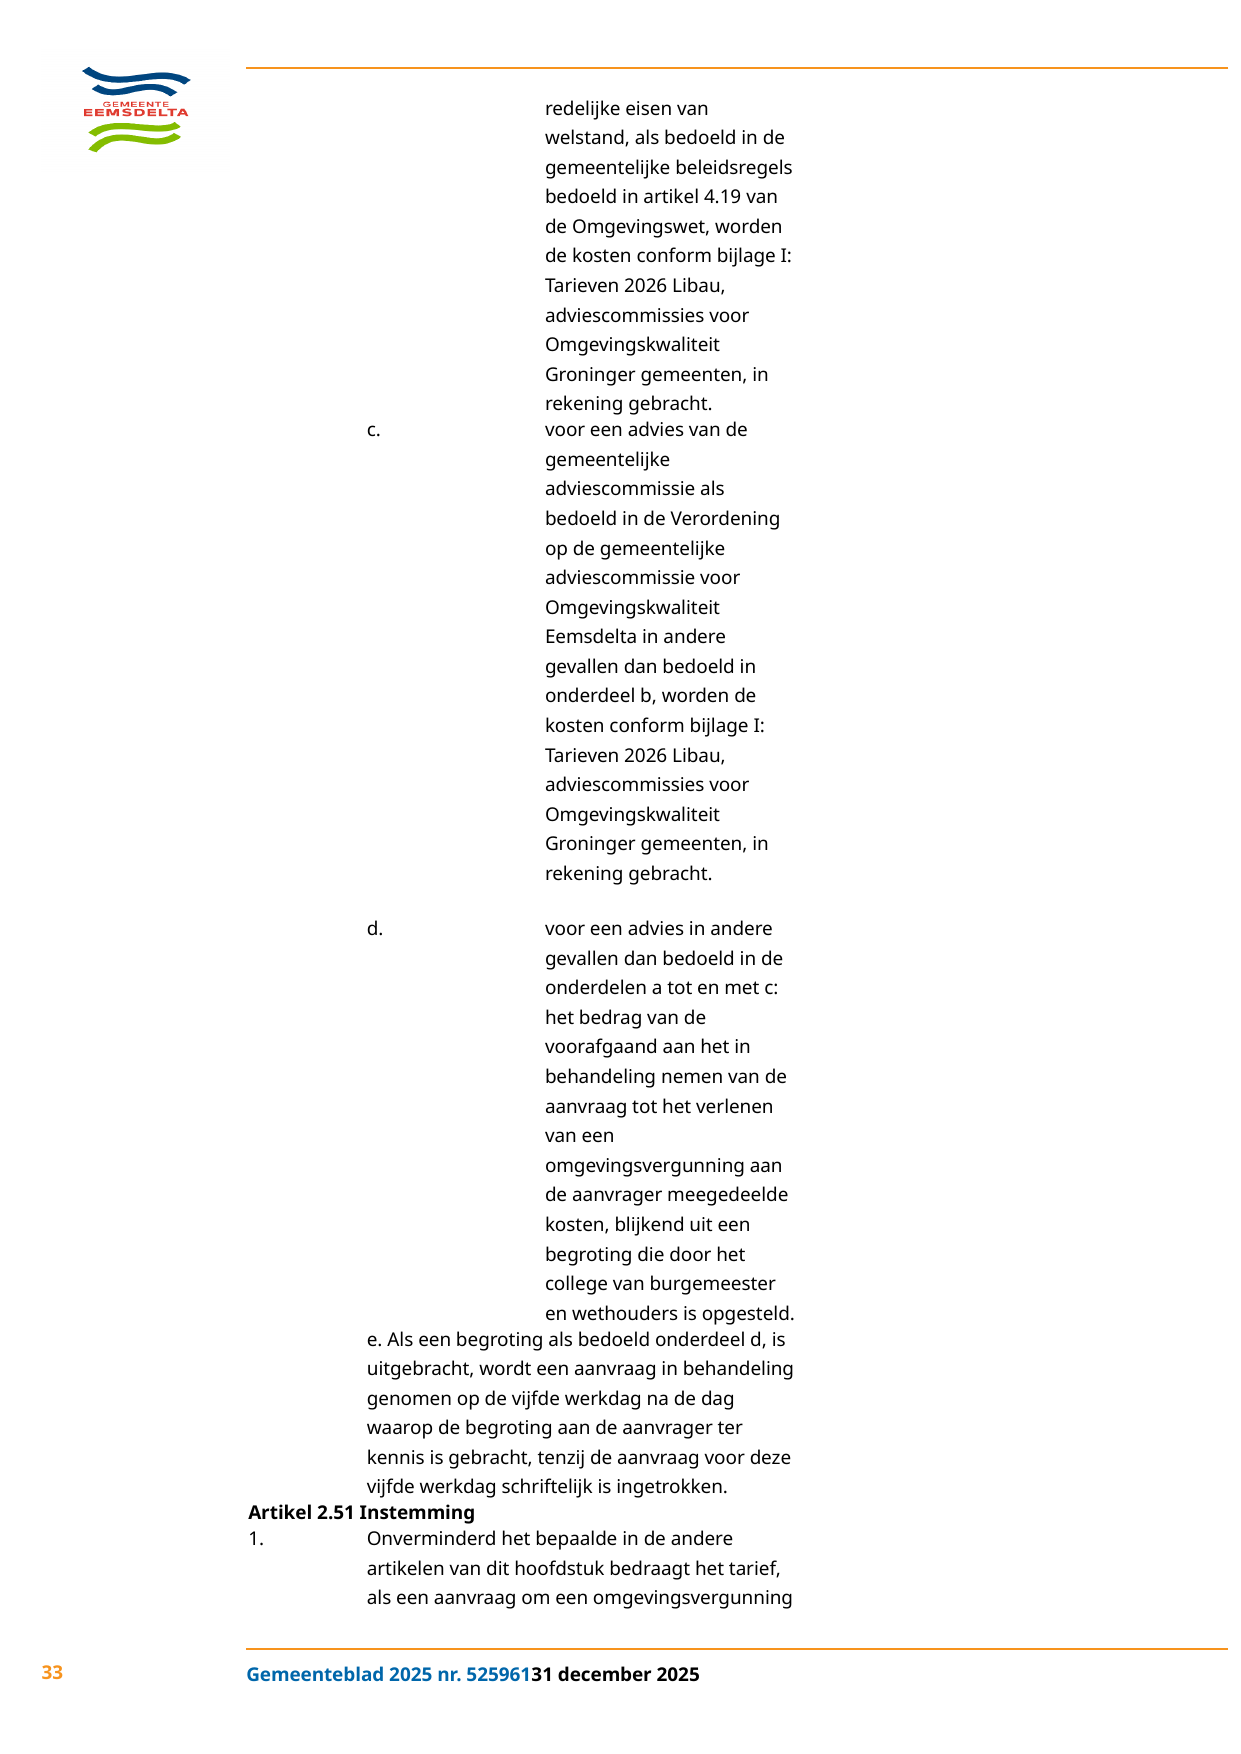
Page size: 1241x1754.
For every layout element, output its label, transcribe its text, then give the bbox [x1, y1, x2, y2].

table_cell voor een advies in andere gevallen dan bedoeld in de onderdelen a tot en met c: het bedrag van de voorafgaand aan het in behandeling nemen van de aanvraag tot het verlenen van een omgevingsvergunning aan de aanvrager meegedeelde kosten, blijkend uit een begroting die door het college van burgemeester en wethouders is opgesteld. [545, 915, 795, 1326]
table_cell [855, 416, 1152, 915]
table_cell [914, 95, 1152, 416]
table_cell c. [367, 416, 545, 915]
table_cell [855, 915, 1152, 1326]
table_cell d. [367, 915, 545, 1326]
table_cell [248, 95, 367, 416]
table_cell [795, 1326, 854, 1499]
table_cell [367, 95, 545, 416]
table_cell Onverminderd het bepaalde in de andere artikelen van dit hoofdstuk bedraagt het tarief, als een aanvraag om een omgevingsvergunning [367, 1525, 795, 1610]
table_cell Artikel 2.51 Instemming [248, 1499, 1152, 1525]
table_cell 1. [248, 1525, 367, 1610]
table_cell [248, 416, 367, 915]
table_cell redelijke eisen van welstand, als bedoeld in de gemeentelijke beleidsregels bedoeld in artikel 4.19 van de Omgevingswet, worden de kosten conform bijlage I: Tarieven 2026 Libau, adviescommissies voor Omgevingskwaliteit Groninger gemeenten, in rekening gebracht. [545, 95, 795, 416]
table_cell [795, 416, 854, 915]
table_cell [795, 95, 914, 416]
table_cell [795, 1525, 1152, 1610]
table_cell [248, 915, 367, 1326]
picture [41, 47, 231, 172]
table_cell [795, 915, 854, 1326]
table_cell voor een advies van de gemeentelijke adviescommissie als bedoeld in de Verordening op de gemeentelijke adviescommissie voor Omgevingskwaliteit Eemsdelta in andere gevallen dan bedoeld in onderdeel b, worden de kosten conform bijlage I: Tarieven 2026 Libau, adviescommissies voor Omgevingskwaliteit Groninger gemeenten, in rekening gebracht. [545, 416, 795, 915]
table_cell [855, 1326, 1152, 1499]
table_cell e. Als een begroting als bedoeld onderdeel d, is uitgebracht, wordt een aanvraag in behandeling genomen op de vijfde werkdag na de dag waarop de begroting aan de aanvrager ter kennis is gebracht, tenzij de aanvraag voor deze vijfde werkdag schriftelijk is ingetrokken. [367, 1326, 795, 1499]
table_cell [248, 1326, 367, 1499]
